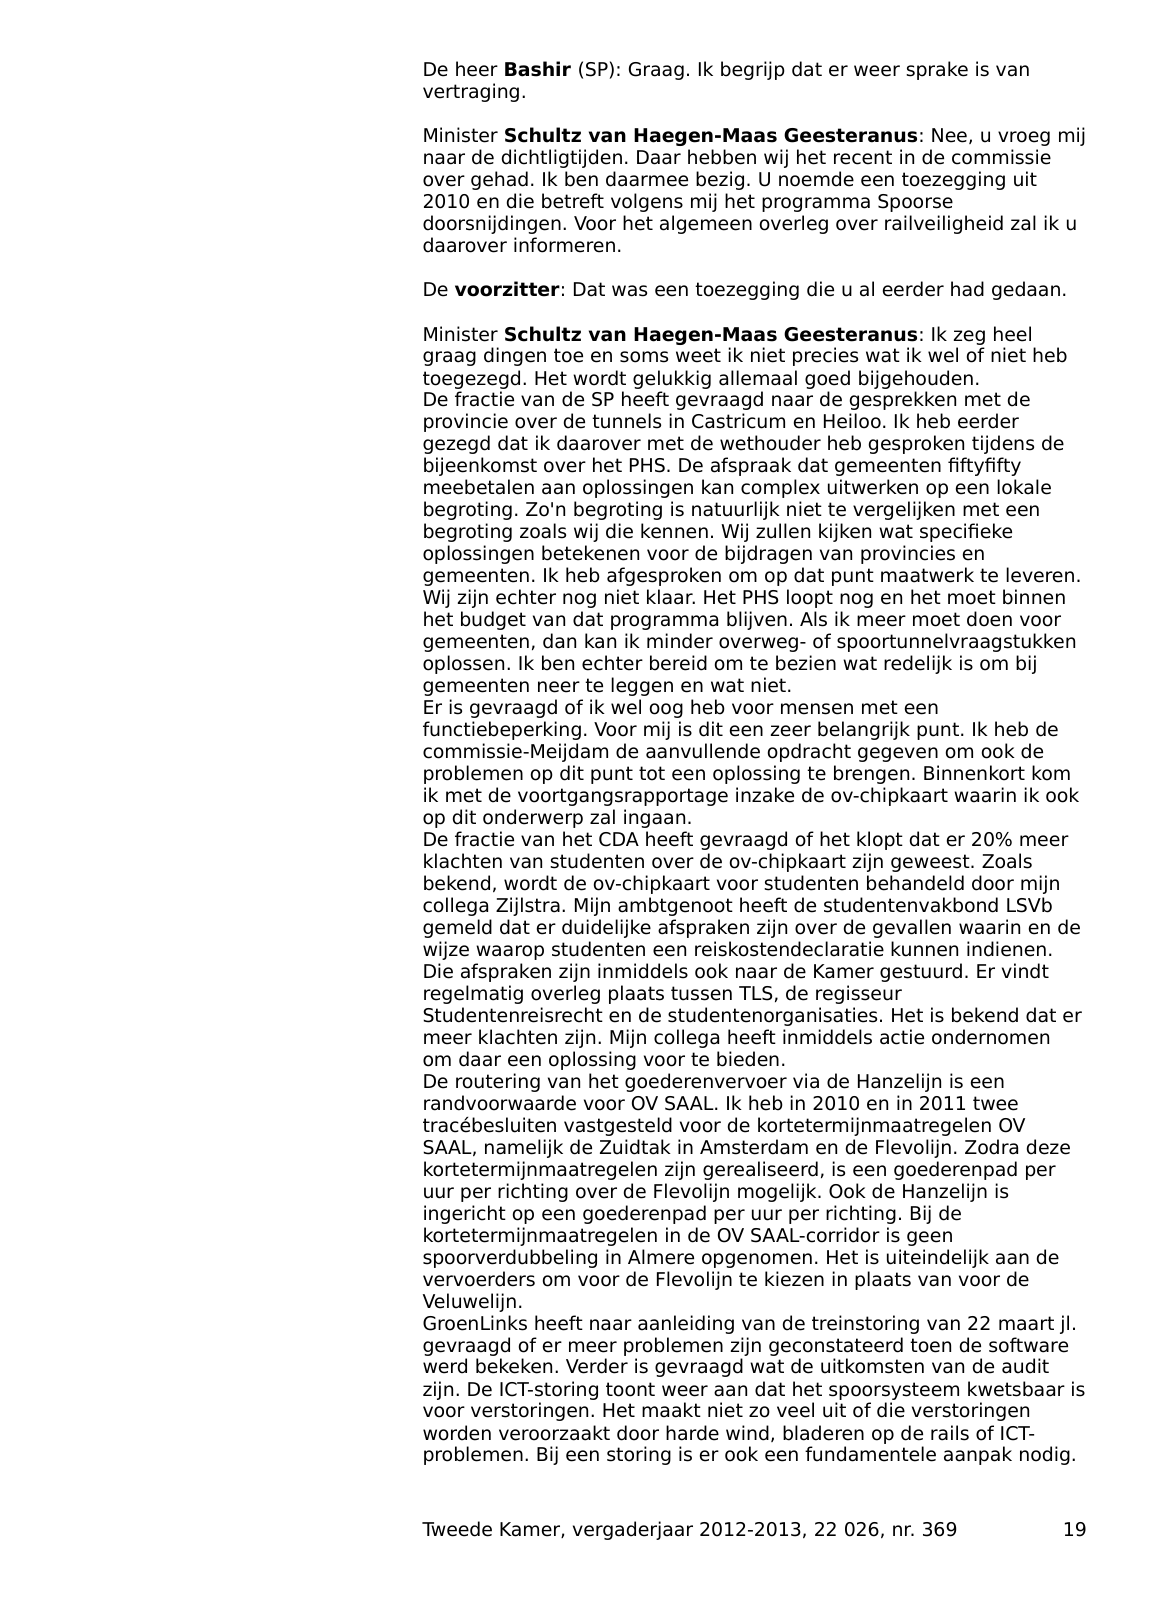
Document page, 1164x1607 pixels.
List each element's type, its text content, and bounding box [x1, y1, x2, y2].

text De fractie van de SP heeft gevraagd naar de gesprekken met de provincie over de tunnels in Castricum en Heiloo. Ik heb eerder gezegd dat ik daarover met de wethouder heb gesproken tijdens de bijeenkomst over het PHS. De afspraak dat gemeenten fiftyfifty meebetalen aan oplossingen kan complex uitwerken op een lokale begroting. Zo'n begroting is natuurlijk niet te vergelijken met een begroting zoals wij die kennen. Wij zullen kijken wat specifieke oplossingen betekenen voor de bijdragen van provincies en gemeenten. Ik heb afgesproken om op dat punt maatwerk te leveren. Wij zijn echter nog niet klaar. Het PHS loopt nog en het moet binnen het budget van dat programma blijven. Als ik meer moet doen voor gemeenten, dan kan ik minder overweg- of spoortunnelvraagstukken oplossen. Ik ben echter bereid om te bezien wat redelijk is om bij gemeenten neer te leggen en wat niet. [422, 389, 1087, 697]
text De routering van het goederenvervoer via de Hanzelijn is een randvoorwaarde voor OV SAAL. Ik heb in 2010 en in 2011 twee tracébesluiten vastgesteld voor de kortetermijnmaatregelen OV SAAL, namelijk de Zuidtak in Amsterdam en de Flevolijn. Zodra deze kortetermijnmaatregelen zijn gerealiseerd, is een goederenpad per uur per richting over de Flevolijn mogelijk. Ook de Hanzelijn is ingericht op een goederenpad per uur per richting. Bij de kortetermijnmaatregelen in de OV SAAL-corridor is geen spoorverdubbeling in Almere opgenomen. Het is uiteindelijk aan de vervoerders om voor de Flevolijn te kiezen in plaats van voor de Veluwelijn. [422, 1071, 1087, 1312]
text Minister Schultz van Haegen-Maas Geesteranus: Ik zeg heel graag dingen toe en soms weet ik niet precies wat ik wel of niet heb toegezegd. Het wordt gelukkig allemaal goed bijgehouden. [422, 323, 1087, 389]
text GroenLinks heeft naar aanleiding van de treinstoring van 22 maart jl. gevraagd of er meer problemen zijn geconstateerd toen de software werd bekeken. Verder is gevraagd wat de uitkomsten van de audit zijn. De ICT-storing toont weer aan dat het spoorsysteem kwetsbaar is voor verstoringen. Het maakt niet zo veel uit of die verstoringen worden veroorzaakt door harde wind, bladeren op de rails of ICT-problemen. Bij een storing is er ook een fundamentele aanpak nodig. [422, 1312, 1087, 1466]
text Minister Schultz van Haegen-Maas Geesteranus: Nee, u vroeg mij naar de dichtligtijden. Daar hebben wij het recent in de commissie over gehad. Ik ben daarmee bezig. U noemde een toezegging uit 2010 en die betreft volgens mij het programma Spoorse doorsnijdingen. Voor het algemeen overleg over railveiligheid zal ik u daarover informeren. [422, 125, 1087, 257]
text De fractie van het CDA heeft gevraagd of het klopt dat er 20% meer klachten van studenten over de ov-chipkaart zijn geweest. Zoals bekend, wordt de ov-chipkaart voor studenten behandeld door mijn collega Zijlstra. Mijn ambtgenoot heeft de studentenvakbond LSVb gemeld dat er duidelijke afspraken zijn over de gevallen waarin en de wijze waarop studenten een reiskostendeclaratie kunnen indienen. Die afspraken zijn inmiddels ook naar de Kamer gestuurd. Er vindt regelmatig overleg plaats tussen TLS, de regisseur Studentenreisrecht en de studentenorganisaties. Het is bekend dat er meer klachten zijn. Mijn collega heeft inmiddels actie ondernomen om daar een oplossing voor te bieden. [422, 829, 1087, 1071]
text De heer Bashir (SP): Graag. Ik begrijp dat er weer sprake is van vertraging. [422, 59, 1087, 103]
text De voorzitter: Dat was een toezegging die u al eerder had gedaan. [422, 279, 1087, 301]
text Er is gevraagd of ik wel oog heb voor mensen met een functiebeperking. Voor mij is dit een zeer belangrijk punt. Ik heb de commissie-Meijdam de aanvullende opdracht gegeven om ook de problemen op dit punt tot een oplossing te brengen. Binnenkort kom ik met de voortgangsrapportage inzake de ov-chipkaart waarin ik ook op dit onderwerp zal ingaan. [422, 697, 1087, 829]
